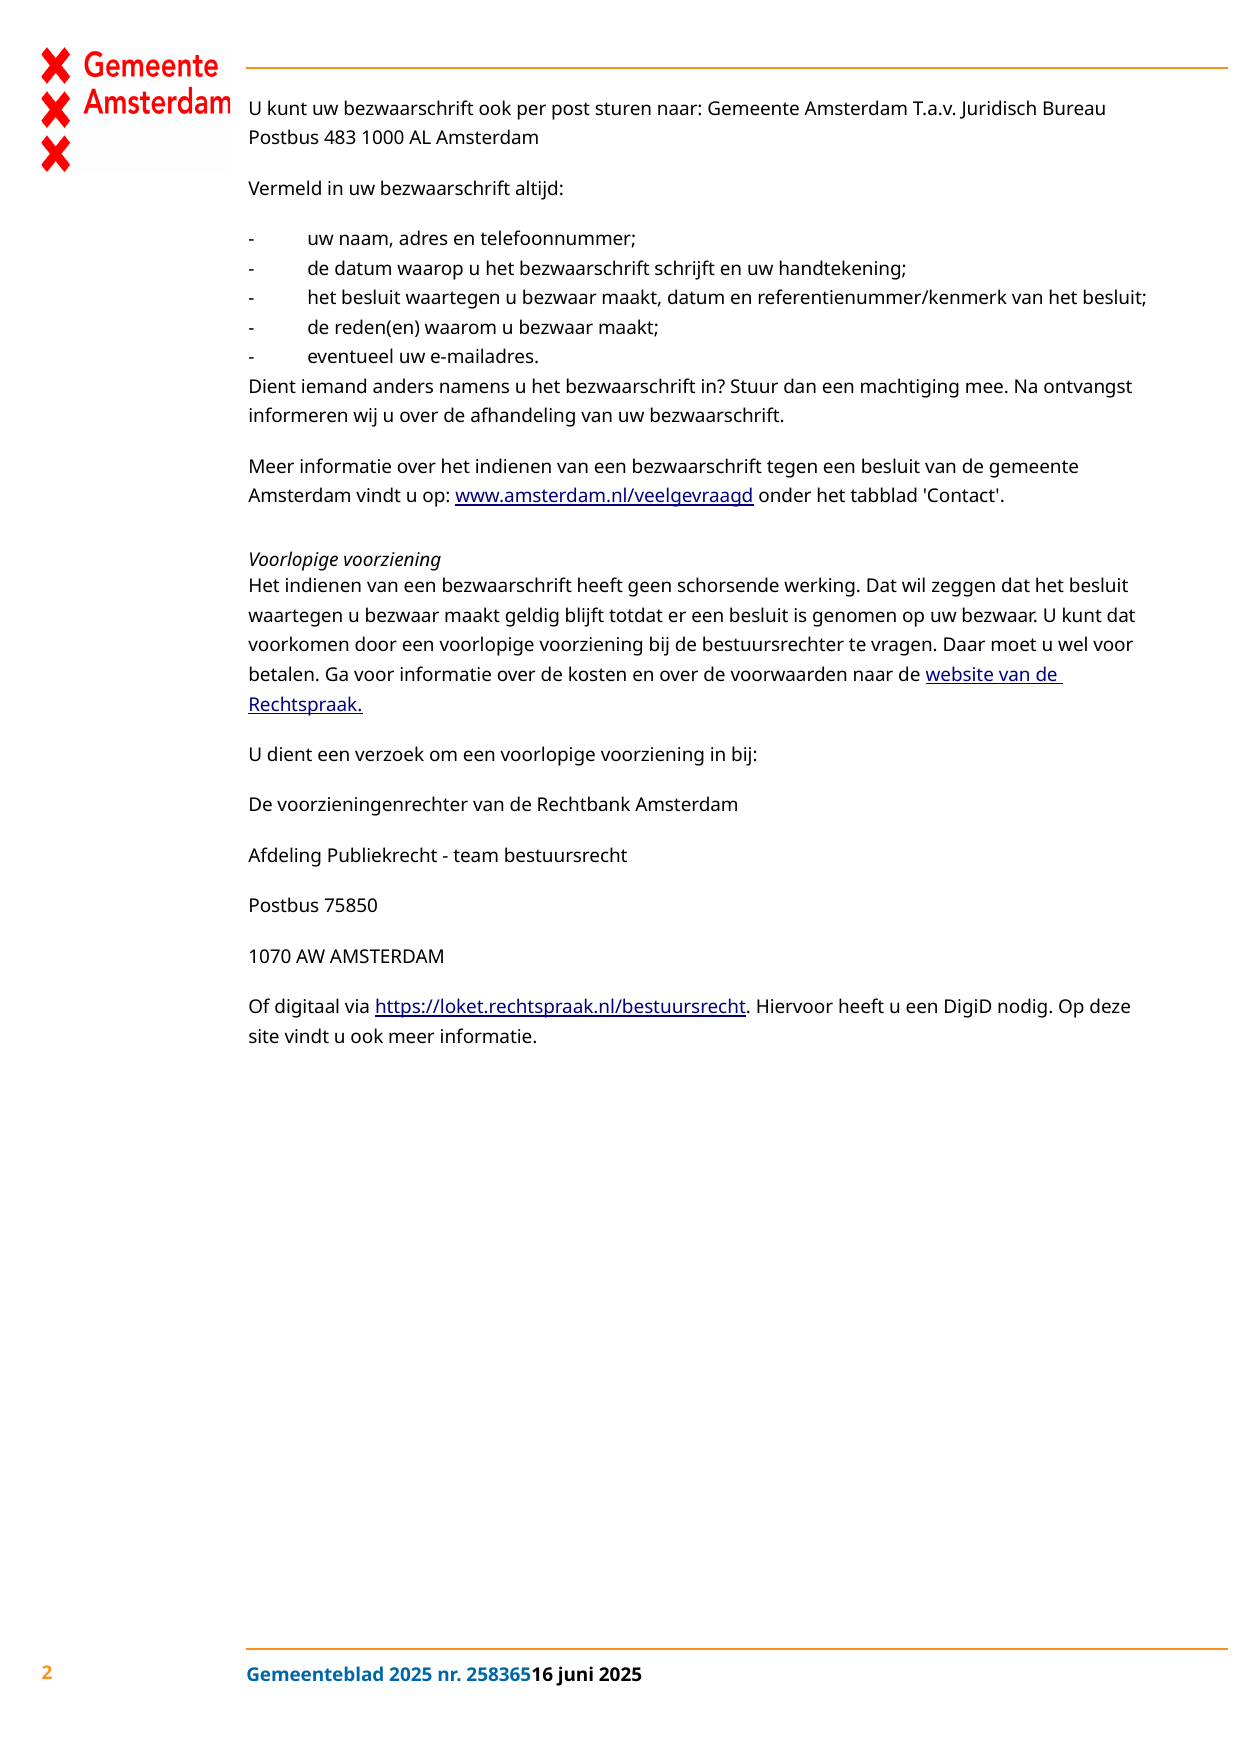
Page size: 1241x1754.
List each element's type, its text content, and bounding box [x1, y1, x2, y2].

text Postbus 75850 [248, 892, 1152, 918]
text Vermeld in uw bezwaarschrift altijd: [248, 175, 1152, 201]
text Dient iemand anders namens u het bezwaarschrift in? Stuur dan een machtiging mee. Na ontvangst informeren wij u over de afhandeling van uw bezwaarschrift. [248, 373, 1152, 428]
picture [41, 47, 231, 172]
list de reden(en) waarom u bezwaar maakt; [248, 314, 1152, 340]
text U kunt uw bezwaarschrift ook per post sturen naar: Gemeente Amsterdam T.a.v. Juridisch Bureau Postbus 483 1000 AL Amsterdam [248, 95, 1152, 150]
text De voorzieningenrechter van de Rechtbank Amsterdam [248, 792, 1152, 817]
list het besluit waartegen u bezwaar maakt, datum en referentienummer/kenmerk van het besluit; [248, 284, 1152, 310]
text 1070 AW AMSTERDAM [248, 943, 1152, 968]
text Meer informatie over het indienen van een bezwaarschrift tegen een besluit van de gemeente Amsterdam vindt u op: www.amsterdam.nl/veelgevraagd onder het tabblad 'Contact'. [248, 453, 1152, 508]
text Of digitaal via https://loket.rechtspraak.nl/bestuursrecht. Hiervoor heeft u een DigiD nodig. Op deze site vindt u ook meer informatie. [248, 993, 1152, 1048]
list eventueel uw e-mailadres. [248, 343, 1152, 369]
list uw naam, adres en telefoonnummer; [248, 225, 1152, 251]
text U dient een verzoek om een voorlopige voorziening in bij: [248, 741, 1152, 767]
text Afdeling Publiekrecht - team bestuursrecht [248, 842, 1152, 868]
text Het indienen van een bezwaarschrift heeft geen schorsende werking. Dat wil zeggen dat het besluit waartegen u bezwaar maakt geldig blijft totdat er een besluit is genomen op uw bezwaar. U kunt dat voorkomen door een voorlopige voorziening bij de bestuursrechter te vragen. Daar moet u wel voor betalen. Ga voor informatie over de kosten en over de voorwaarden naar de website van de Rechtspraak. [248, 572, 1152, 716]
list de datum waarop u het bezwaarschrift schrijft en uw handtekening; [248, 255, 1152, 281]
text Voorlopige voorziening [248, 547, 1152, 572]
